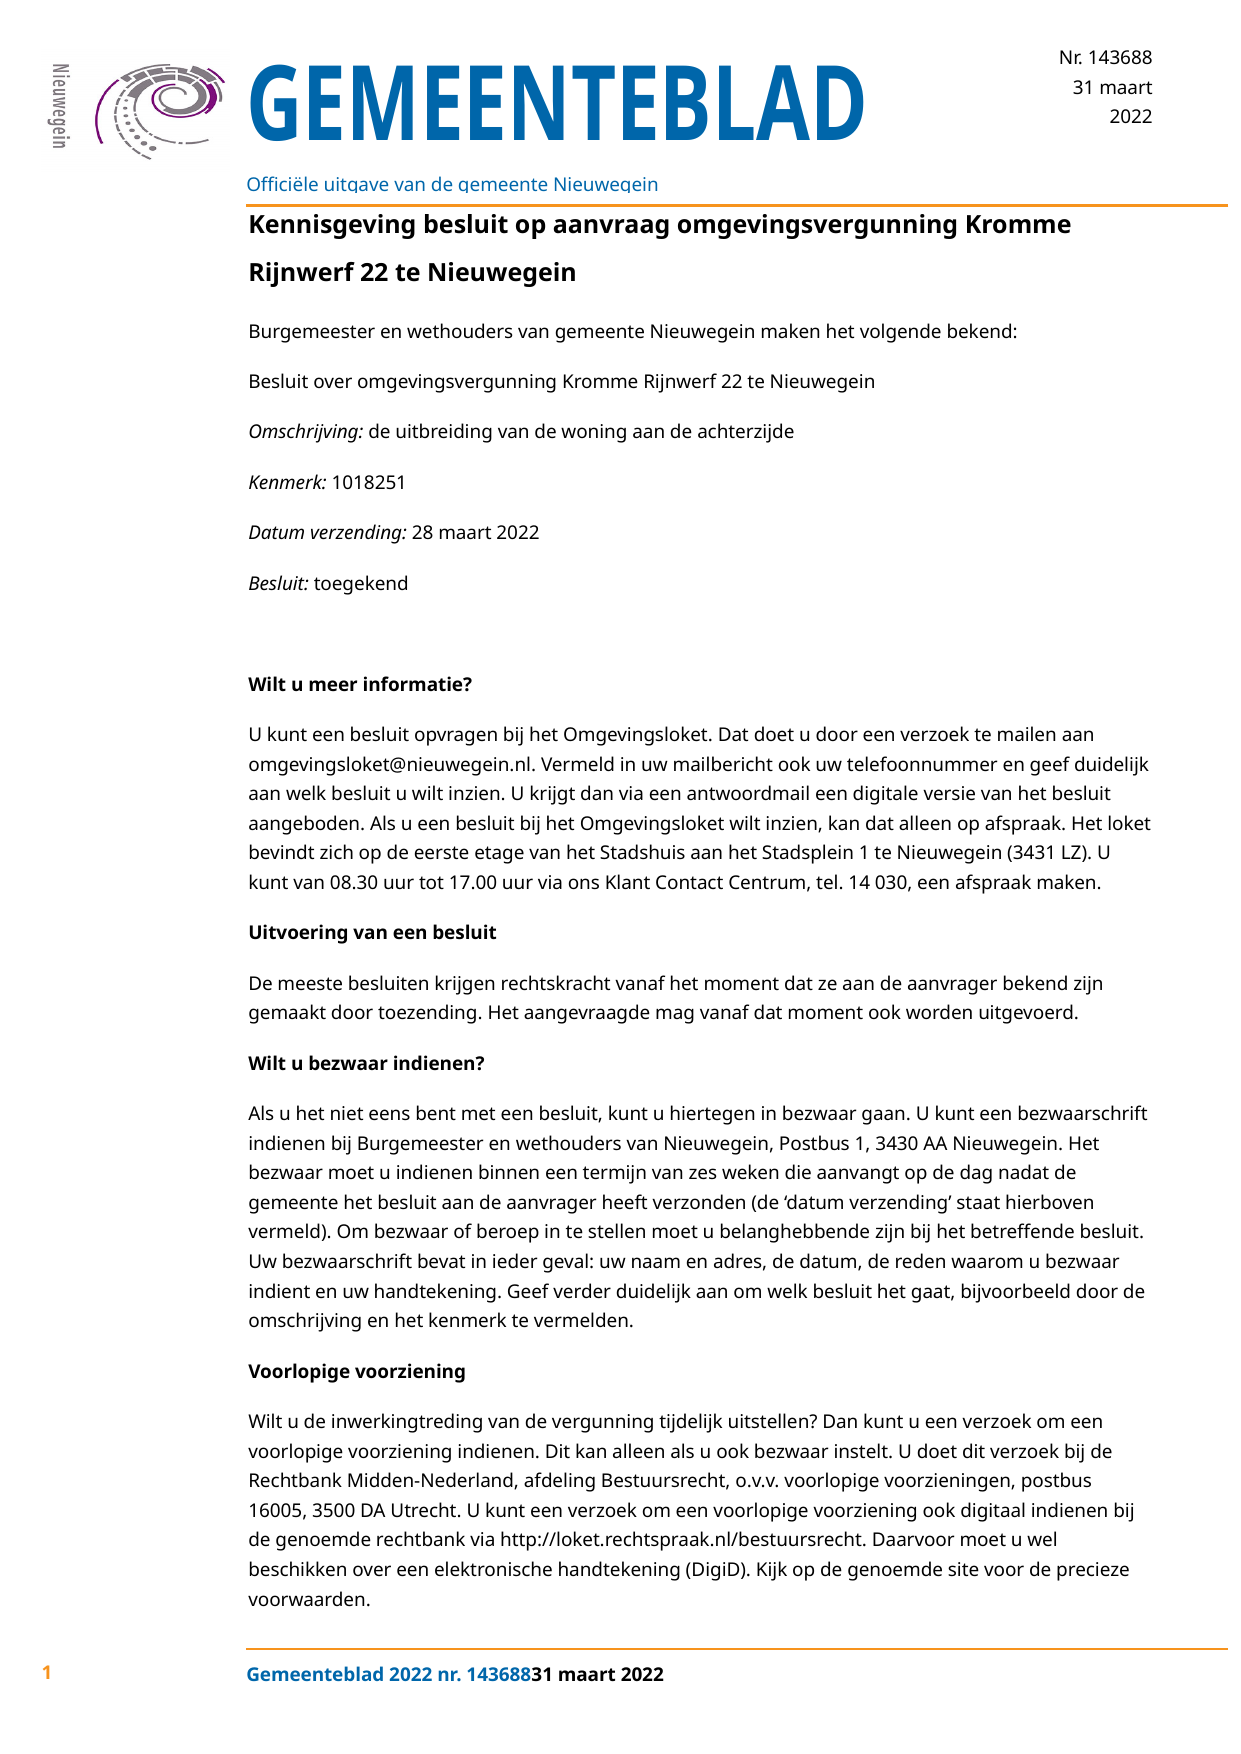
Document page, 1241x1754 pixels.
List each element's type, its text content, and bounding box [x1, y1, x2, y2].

text Burgemeester en wethouders van gemeente Nieuwegein maken het volgende bekend: [248, 318, 1152, 344]
text Datum verzending: 28 maart 2022 [248, 519, 1152, 545]
text Uitvoering van een besluit [248, 919, 1152, 945]
text Omschrijving: de uitbreiding van de woning aan de achterzijde [248, 419, 1152, 444]
text Wilt u de inwerkingtreding van de vergunning tijdelijk uitstellen? Dan kunt u een verzoek om een voorlopige voorziening indienen. Dit kan alleen als u ook bezwaar instelt. U doet dit verzoek bij de Rechtbank Midden-Nederland, afdeling Bestuursrecht, o.v.v. voorlopige voorzieningen, postbus 16005, 3500 DA Utrecht. U kunt een verzoek om een voorlopige voorziening ook digitaal indienen bij de genoemde rechtbank via http://loket.rechtspraak.nl/bestuursrecht. Daarvoor moet u wel beschikken over een elektronische handtekening (DigiD). Kijk op de genoemde site voor de precieze voorwaarden. [248, 1408, 1152, 1612]
text Als u het niet eens bent met een besluit, kunt u hiertegen in bezwaar gaan. U kunt een bezwaarschrift indienen bij Burgemeester en wethouders van Nieuwegein, Postbus 1, 3430 AA Nieuwegein. Het bezwaar moet u indienen binnen een termijn van zes weken die aanvangt op de dag nadat de gemeente het besluit aan de aanvrager heeft verzonden (de ‘datum verzending’ staat hierboven vermeld). Om bezwaar of beroep in te stellen moet u belanghebbende zijn bij het betreffende besluit. Uw bezwaarschrift bevat in ieder geval: uw naam en adres, de datum, de reden waarom u bezwaar indient en uw handtekening. Geef verder duidelijk aan om welk besluit het gaat, bijvoorbeeld door de omschrijving en het kenmerk te vermelden. [248, 1100, 1152, 1333]
text Wilt u meer informatie? [248, 671, 1152, 697]
text Besluit over omgevingsvergunning Kromme Rijnwerf 22 te Nieuwegein [248, 368, 1152, 394]
text Besluit: toegekend [248, 570, 1152, 596]
text Wilt u bezwaar indienen? [248, 1050, 1152, 1076]
text Voorlopige voorziening [248, 1358, 1152, 1384]
picture [41, 47, 231, 172]
text De meeste besluiten krijgen rechtskracht vanaf het moment dat ze aan de aanvrager bekend zijn gemaakt door toezending. Het aangevraagde mag vanaf dat moment ook worden uitgevoerd. [248, 970, 1152, 1025]
text Kenmerk: 1018251 [248, 469, 1152, 495]
text Kennisgeving besluit op aanvraag omgevingsvergunning Kromme Rijnwerf 22 te Nieuwegein [248, 207, 1152, 288]
text U kunt een besluit opvragen bij het Omgevingsloket. Dat doet u door een verzoek te mailen aan omgevingsloket@nieuwegein.nl. Vermeld in uw mailbericht ook uw telefoonnummer en geef duidelijk aan welk besluit u wilt inzien. U krijgt dan via een antwoordmail een digitale versie van het besluit aangeboden. Als u een besluit bij het Omgevingsloket wilt inzien, kan dat alleen op afspraak. Het loket bevindt zich op de eerste etage van het Stadshuis aan het Stadsplein 1 te Nieuwegein (3431 LZ). U kunt van 08.30 uur tot 17.00 uur via ons Klant Contact Centrum, tel. 14 030, een afspraak maken. [248, 721, 1152, 895]
